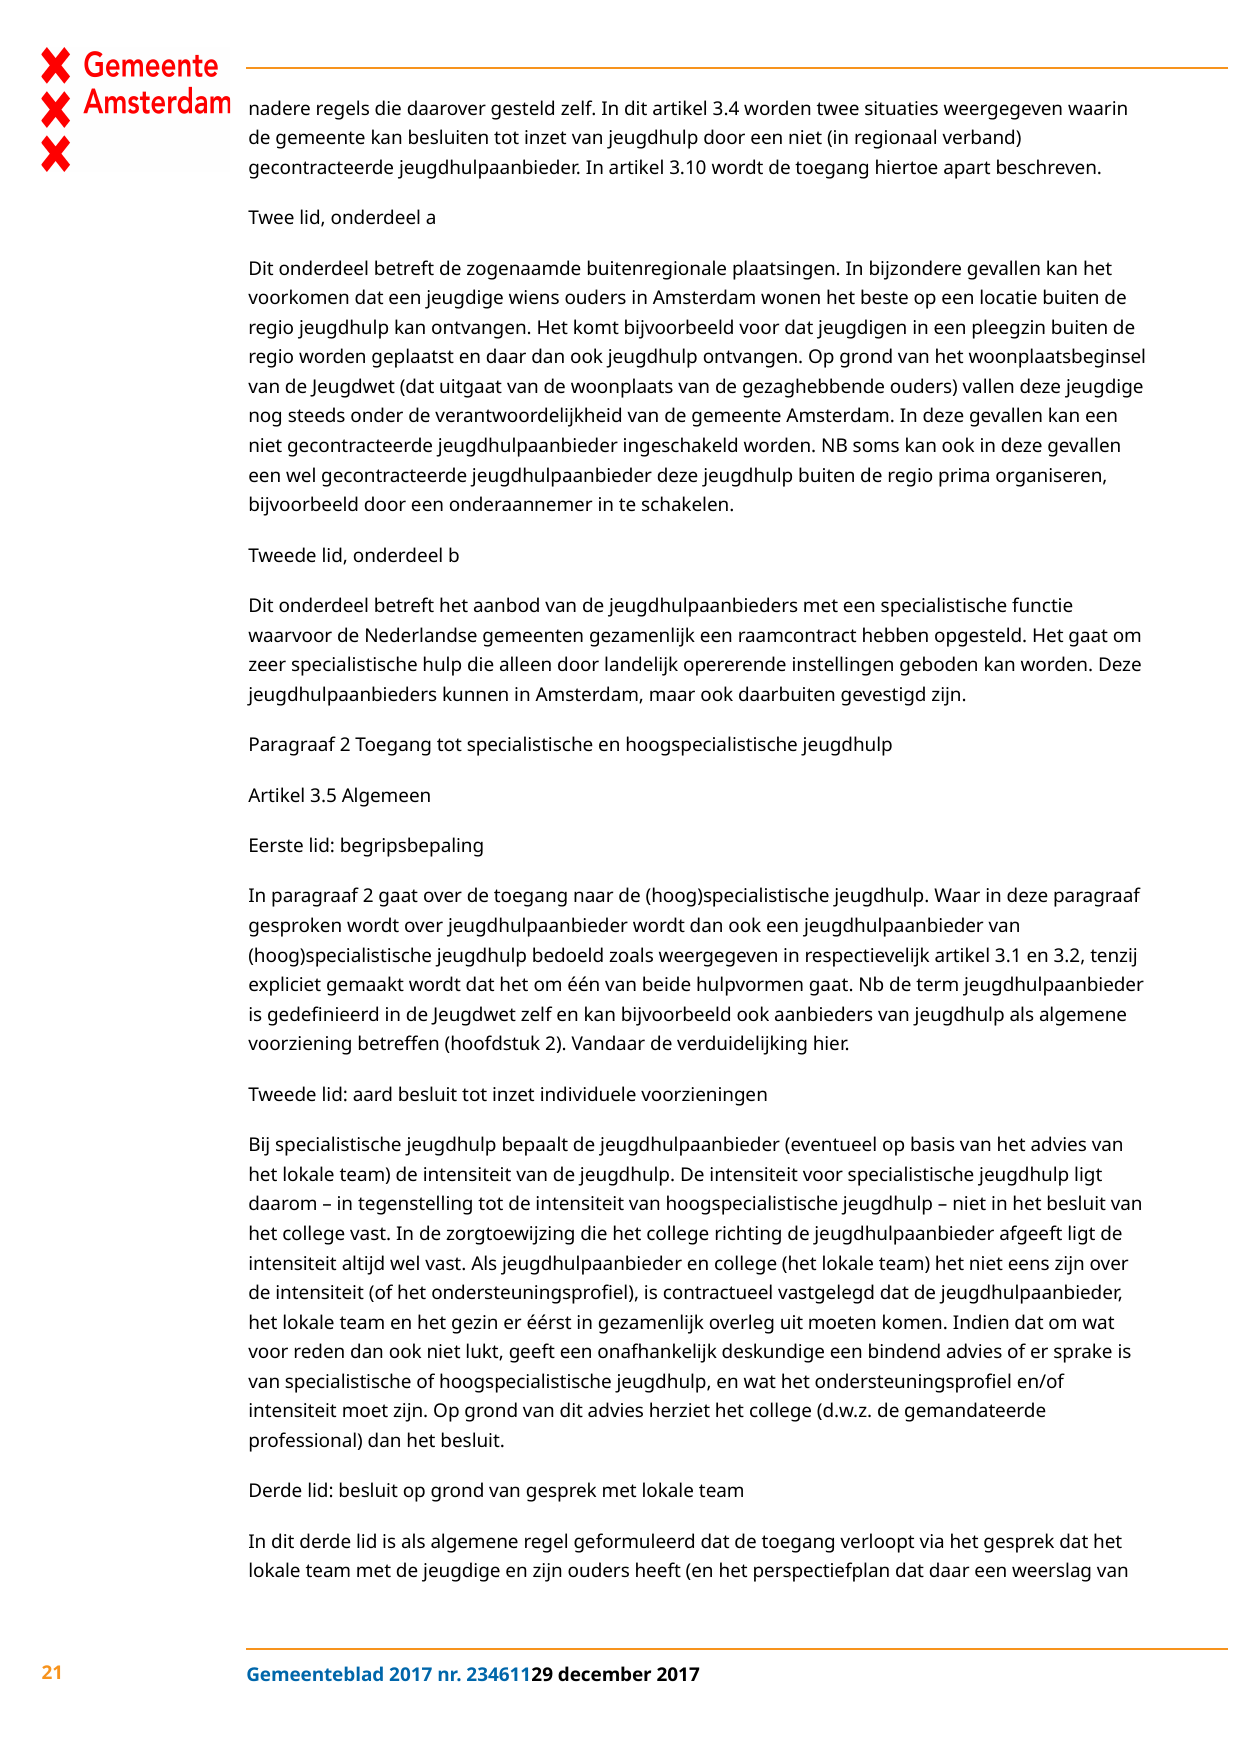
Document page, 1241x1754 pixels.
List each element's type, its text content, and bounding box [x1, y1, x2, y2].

text Paragraaf 2 Toegang tot specialistische en hoogspecialistische jeugdhulp [248, 731, 1152, 757]
text Dit onderdeel betreft het aanbod van de jeugdhulpaanbieders met een specialistische functie waarvoor de Nederlandse gemeenten gezamenlijk een raamcontract hebben opgesteld. Het gaat om zeer specialistische hulp die alleen door landelijk opererende instellingen geboden kan worden. Deze jeugdhulpaanbieders kunnen in Amsterdam, maar ook daarbuiten gevestigd zijn. [248, 592, 1152, 707]
picture [41, 47, 231, 172]
text Dit onderdeel betreft de zogenaamde buitenregionale plaatsingen. In bijzondere gevallen kan het voorkomen dat een jeugdige wiens ouders in Amsterdam wonen het beste op een locatie buiten de regio jeugdhulp kan ontvangen. Het komt bijvoorbeeld voor dat jeugdigen in een pleegzin buiten de regio worden geplaatst en daar dan ook jeugdhulp ontvangen. Op grond van het woonplaatsbeginsel van de Jeugdwet (dat uitgaat van de woonplaats van de gezaghebbende ouders) vallen deze jeugdige nog steeds onder de verantwoordelijkheid van de gemeente Amsterdam. In deze gevallen kan een niet gecontracteerde jeugdhulpaanbieder ingeschakeld worden. NB soms kan ook in deze gevallen een wel gecontracteerde jeugdhulpaanbieder deze jeugdhulp buiten de regio prima organiseren, bijvoorbeeld door een onderaannemer in te schakelen. [248, 255, 1152, 517]
text Twee lid, onderdeel a [248, 204, 1152, 230]
text In paragraaf 2 gaat over de toegang naar de (hoog)specialistische jeugdhulp. Waar in deze paragraaf gesproken wordt over jeugdhulpaanbieder wordt dan ook een jeugdhulpaanbieder van (hoog)specialistische jeugdhulp bedoeld zoals weergegeven in respectievelijk artikel 3.1 en 3.2, tenzij expliciet gemaakt wordt dat het om één van beide hulpvormen gaat. Nb de term jeugdhulpaanbieder is gedefinieerd in de Jeugdwet zelf en kan bijvoorbeeld ook aanbieders van jeugdhulp als algemene voorziening betreffen (hoofdstuk 2). Vandaar de verduidelijking hier. [248, 883, 1152, 1056]
text In dit derde lid is als algemene regel geformuleerd dat de toegang verloopt via het gesprek dat het lokale team met de jeugdige en zijn ouders heeft (en het perspectiefplan dat daar een weerslag van [248, 1528, 1152, 1583]
text Eerste lid: begripsbepaling [248, 832, 1152, 858]
text Artikel 3.5 Algemeen [248, 782, 1152, 808]
text Tweede lid, onderdeel b [248, 542, 1152, 568]
text Derde lid: besluit op grond van gesprek met lokale team [248, 1478, 1152, 1503]
text Bij specialistische jeugdhulp bepaalt de jeugdhulpaanbieder (eventueel op basis van het advies van het lokale team) de intensiteit van de jeugdhulp. De intensiteit voor specialistische jeugdhulp ligt daarom – in tegenstelling tot de intensiteit van hoogspecialistische jeugdhulp – niet in het besluit van het college vast. In de zorgtoewijzing die het college richting de jeugdhulpaanbieder afgeeft ligt de intensiteit altijd wel vast. Als jeugdhulpaanbieder en college (het lokale team) het niet eens zijn over de intensiteit (of het ondersteuningsprofiel), is contractueel vastgelegd dat de jeugdhulpaanbieder, het lokale team en het gezin er éérst in gezamenlijk overleg uit moeten komen. Indien dat om wat voor reden dan ook niet lukt, geeft een onafhankelijk deskundige een bindend advies of er sprake is van specialistische of hoogspecialistische jeugdhulp, en wat het ondersteuningsprofiel en/of intensiteit moet zijn. Op grond van dit advies herziet het college (d.w.z. de gemandateerde professional) dan het besluit. [248, 1131, 1152, 1453]
text nadere regels die daarover gesteld zelf. In dit artikel 3.4 worden twee situaties weergegeven waarin de gemeente kan besluiten tot inzet van jeugdhulp door een niet (in regionaal verband) gecontracteerde jeugdhulpaanbieder. In artikel 3.10 wordt de toegang hiertoe apart beschreven. [248, 95, 1152, 180]
text Tweede lid: aard besluit tot inzet individuele voorzieningen [248, 1081, 1152, 1107]
